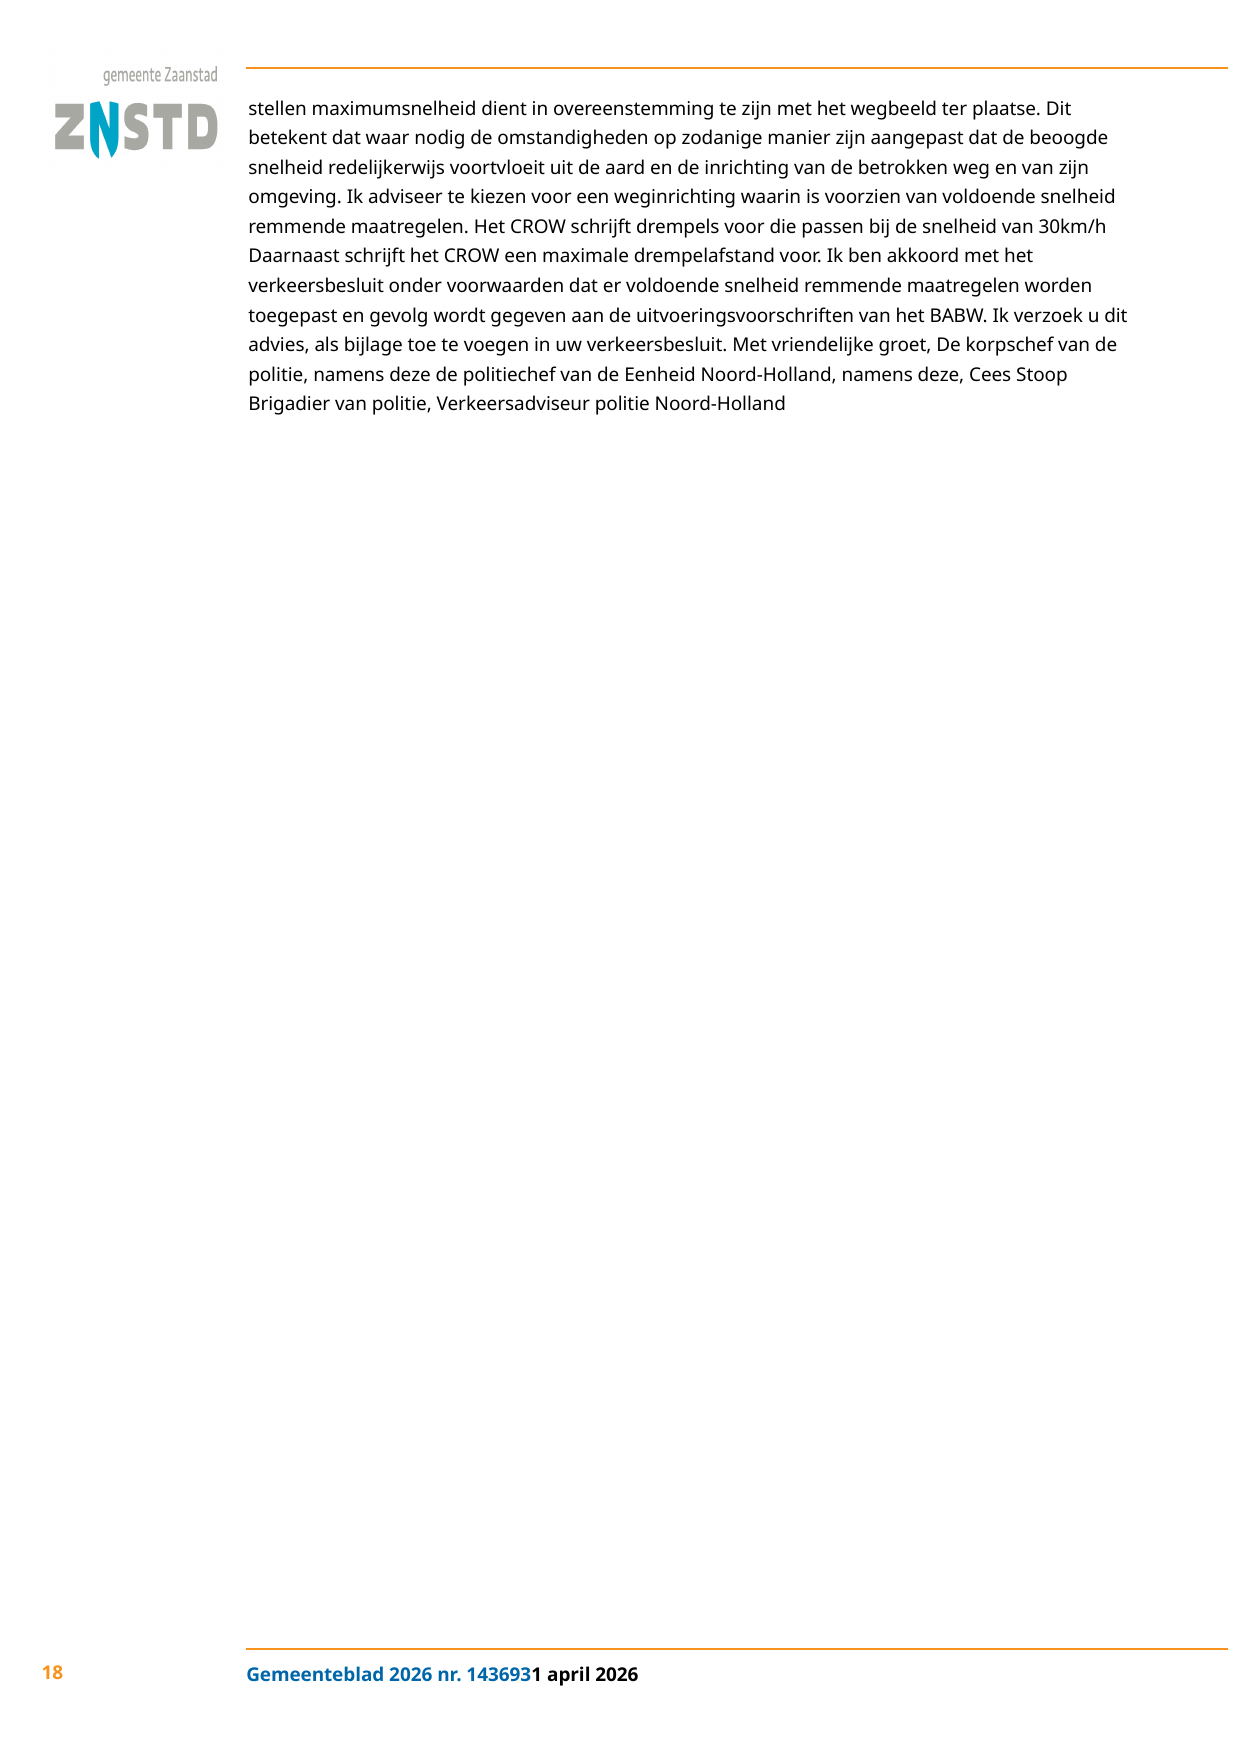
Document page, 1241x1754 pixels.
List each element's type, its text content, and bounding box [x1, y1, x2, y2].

picture [41, 47, 231, 172]
text stellen maximumsnelheid dient in overeenstemming te zijn met het wegbeeld ter plaatse. Dit betekent dat waar nodig de omstandigheden op zodanige manier zijn aangepast dat de beoogde snelheid redelijkerwijs voortvloeit uit de aard en de inrichting van de betrokken weg en van zijn omgeving. Ik adviseer te kiezen voor een weginrichting waarin is voorzien van voldoende snelheid remmende maatregelen. Het CROW schrijft drempels voor die passen bij de snelheid van 30km/h Daarnaast schrijft het CROW een maximale drempelafstand voor. Ik ben akkoord met het verkeersbesluit onder voorwaarden dat er voldoende snelheid remmende maatregelen worden toegepast en gevolg wordt gegeven aan de uitvoeringsvoorschriften van het BABW. Ik verzoek u dit advies, als bijlage toe te voegen in uw verkeersbesluit. Met vriendelijke groet, De korpschef van de politie, namens deze de politiechef van de Eenheid Noord-Holland, namens deze, Cees Stoop Brigadier van politie, Verkeersadviseur politie Noord-Holland [248, 95, 1152, 416]
